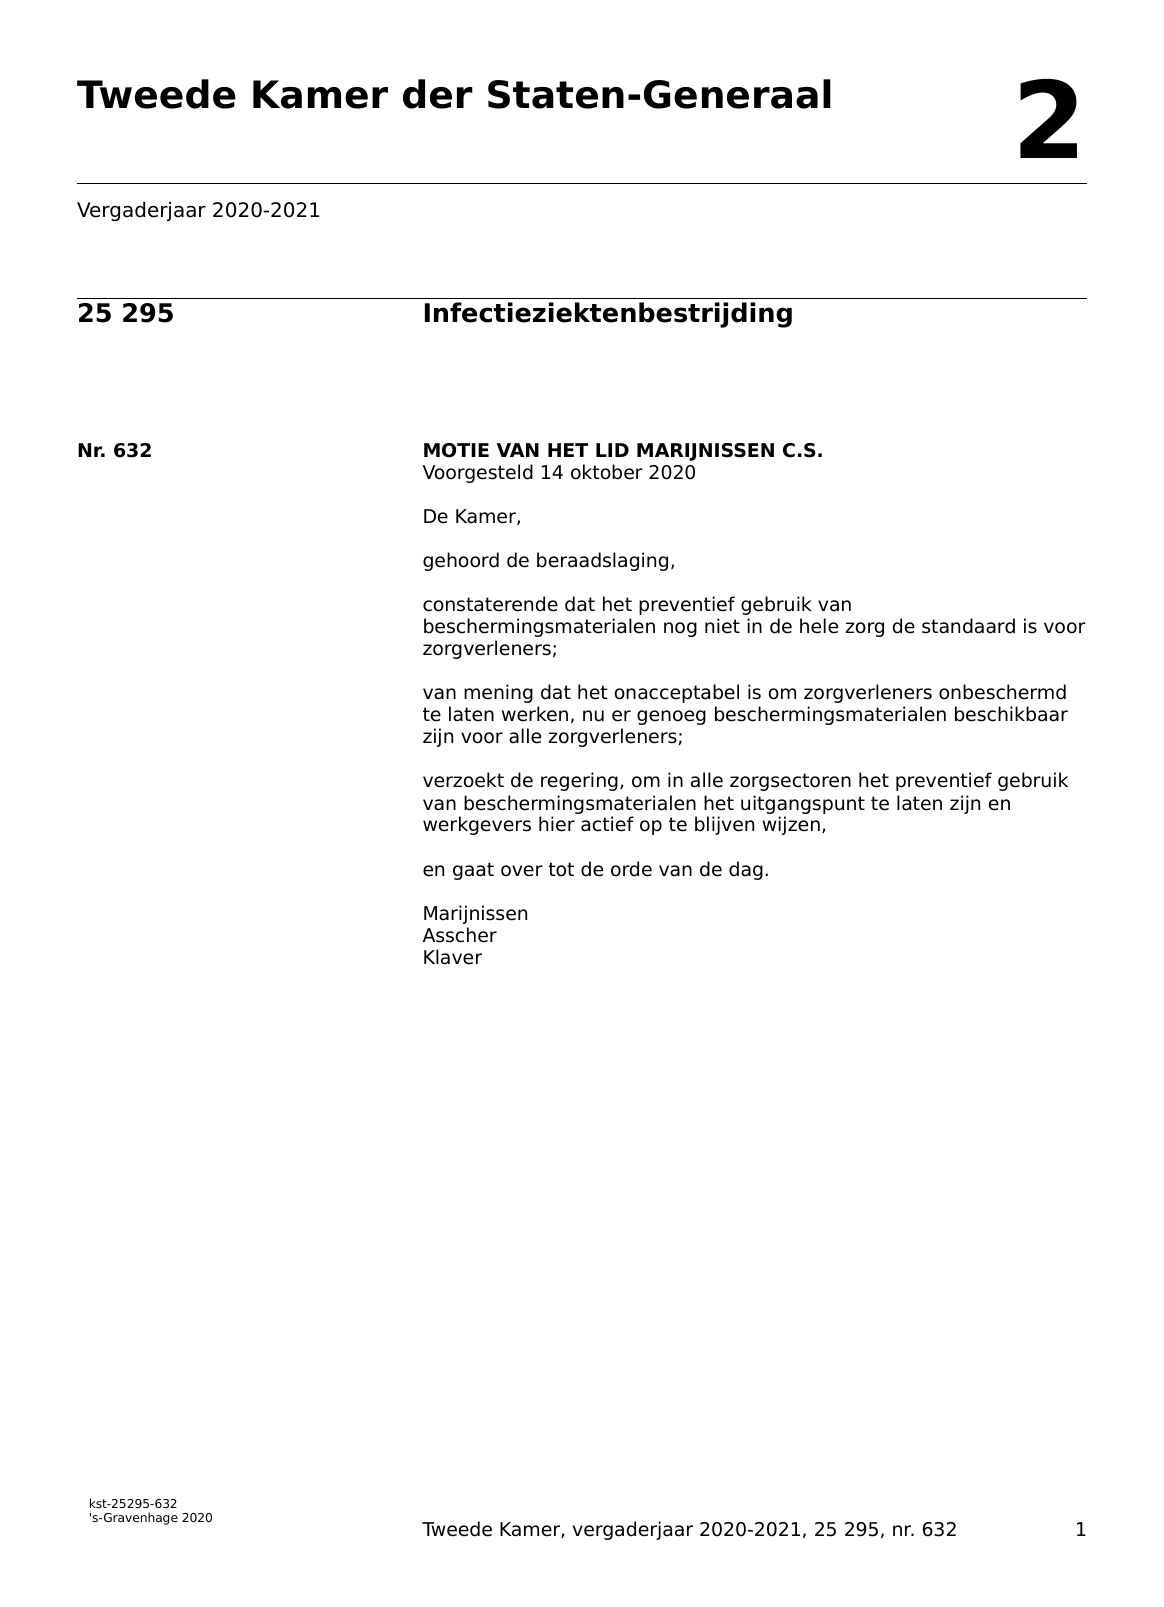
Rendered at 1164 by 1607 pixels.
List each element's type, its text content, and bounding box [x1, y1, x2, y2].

text van mening dat het onacceptabel is om zorgverleners onbeschermd te laten werken, nu er genoeg beschermingsmaterialen beschikbaar zijn voor alle zorgverleners; [422, 682, 1087, 748]
text kst-25295-632 [88, 1497, 323, 1511]
table_header Tweede Kamer der Staten-Generaal [77, 59, 886, 183]
text De Kamer, [422, 506, 1087, 528]
text constaterende dat het preventief gebruik van beschermingsmaterialen nog niet in de hele zorg de standaard is voor zorgverleners; [422, 594, 1087, 660]
text Klaver [422, 947, 1087, 969]
text en gaat over tot de orde van de dag. [422, 858, 1087, 881]
table_header 2 [886, 59, 1087, 183]
table_cell Vergaderjaar 2020-2021 [77, 184, 1087, 298]
text Marijnissen [422, 903, 1087, 925]
text 's-Gravenhage 2020 [88, 1511, 323, 1525]
subtitle Nr. 632 MOTIE VAN HET LID MARIJNISSEN C.S. [77, 440, 1087, 462]
text verzoekt de regering, om in alle zorgsectoren het preventief gebruik van beschermingsmaterialen het uitgangspunt te laten zijn en werkgevers hier actief op te blijven wijzen, [422, 770, 1087, 836]
text Asscher [422, 925, 1087, 947]
subtitle 25 295 Infectieziektenbestrijding [77, 299, 1087, 329]
text Voorgesteld 14 oktober 2020 [422, 462, 1087, 484]
text gehoord de beraadslaging, [422, 550, 1087, 572]
